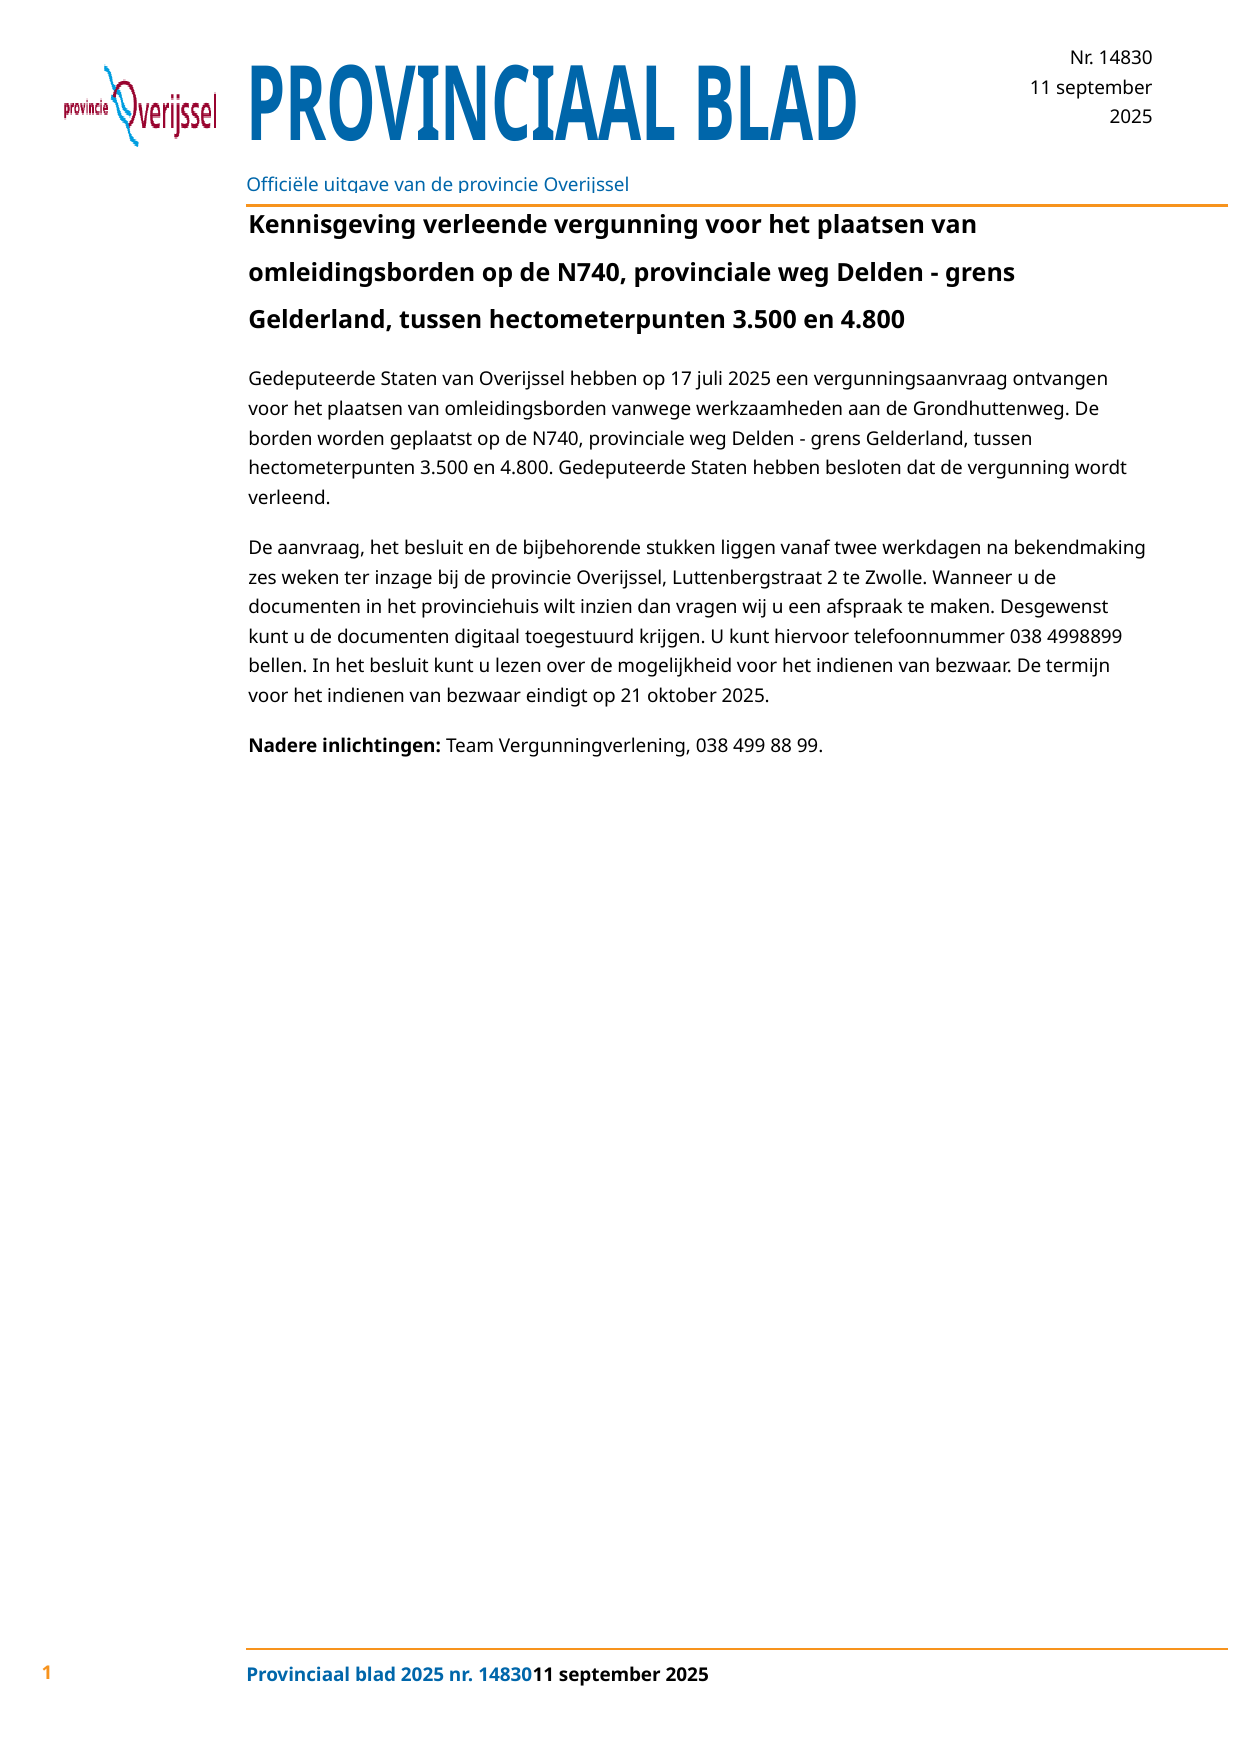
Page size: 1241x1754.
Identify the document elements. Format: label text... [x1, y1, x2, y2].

text De aanvraag, het besluit en de bijbehorende stukken liggen vanaf twee werkdagen na bekendmaking zes weken ter inzage bij de provincie Overijssel, Luttenbergstraat 2 te Zwolle. Wanneer u de documenten in het provinciehuis wilt inzien dan vragen wij u een afspraak te maken. Desgewenst kunt u de documenten digitaal toegestuurd krijgen. U kunt hiervoor telefoonnummer 038 4998899 bellen. In het besluit kunt u lezen over de mogelijkheid voor het indienen van bezwaar. De termijn voor het indienen van bezwaar eindigt op 21 oktober 2025. [248, 534, 1152, 708]
text Kennisgeving verleende vergunning voor het plaatsen van omleidingsborden op de N740, provinciale weg Delden - grens Gelderland, tussen hectometerpunten 3.500 en 4.800 [248, 207, 1152, 336]
text Nadere inlichtingen: Team Vergunningverlening, 038 499 88 99. [248, 733, 1152, 758]
picture [41, 47, 231, 172]
text Gedeputeerde Staten van Overijssel hebben op 17 juli 2025 een vergunningsaanvraag ontvangen voor het plaatsen van omleidingsborden vanwege werkzaamheden aan de Grondhuttenweg. De borden worden geplaatst op de N740, provinciale weg Delden - grens Gelderland, tussen hectometerpunten 3.500 en 4.800. Gedeputeerde Staten hebben besloten dat de vergunning wordt verleend. [248, 366, 1152, 509]
